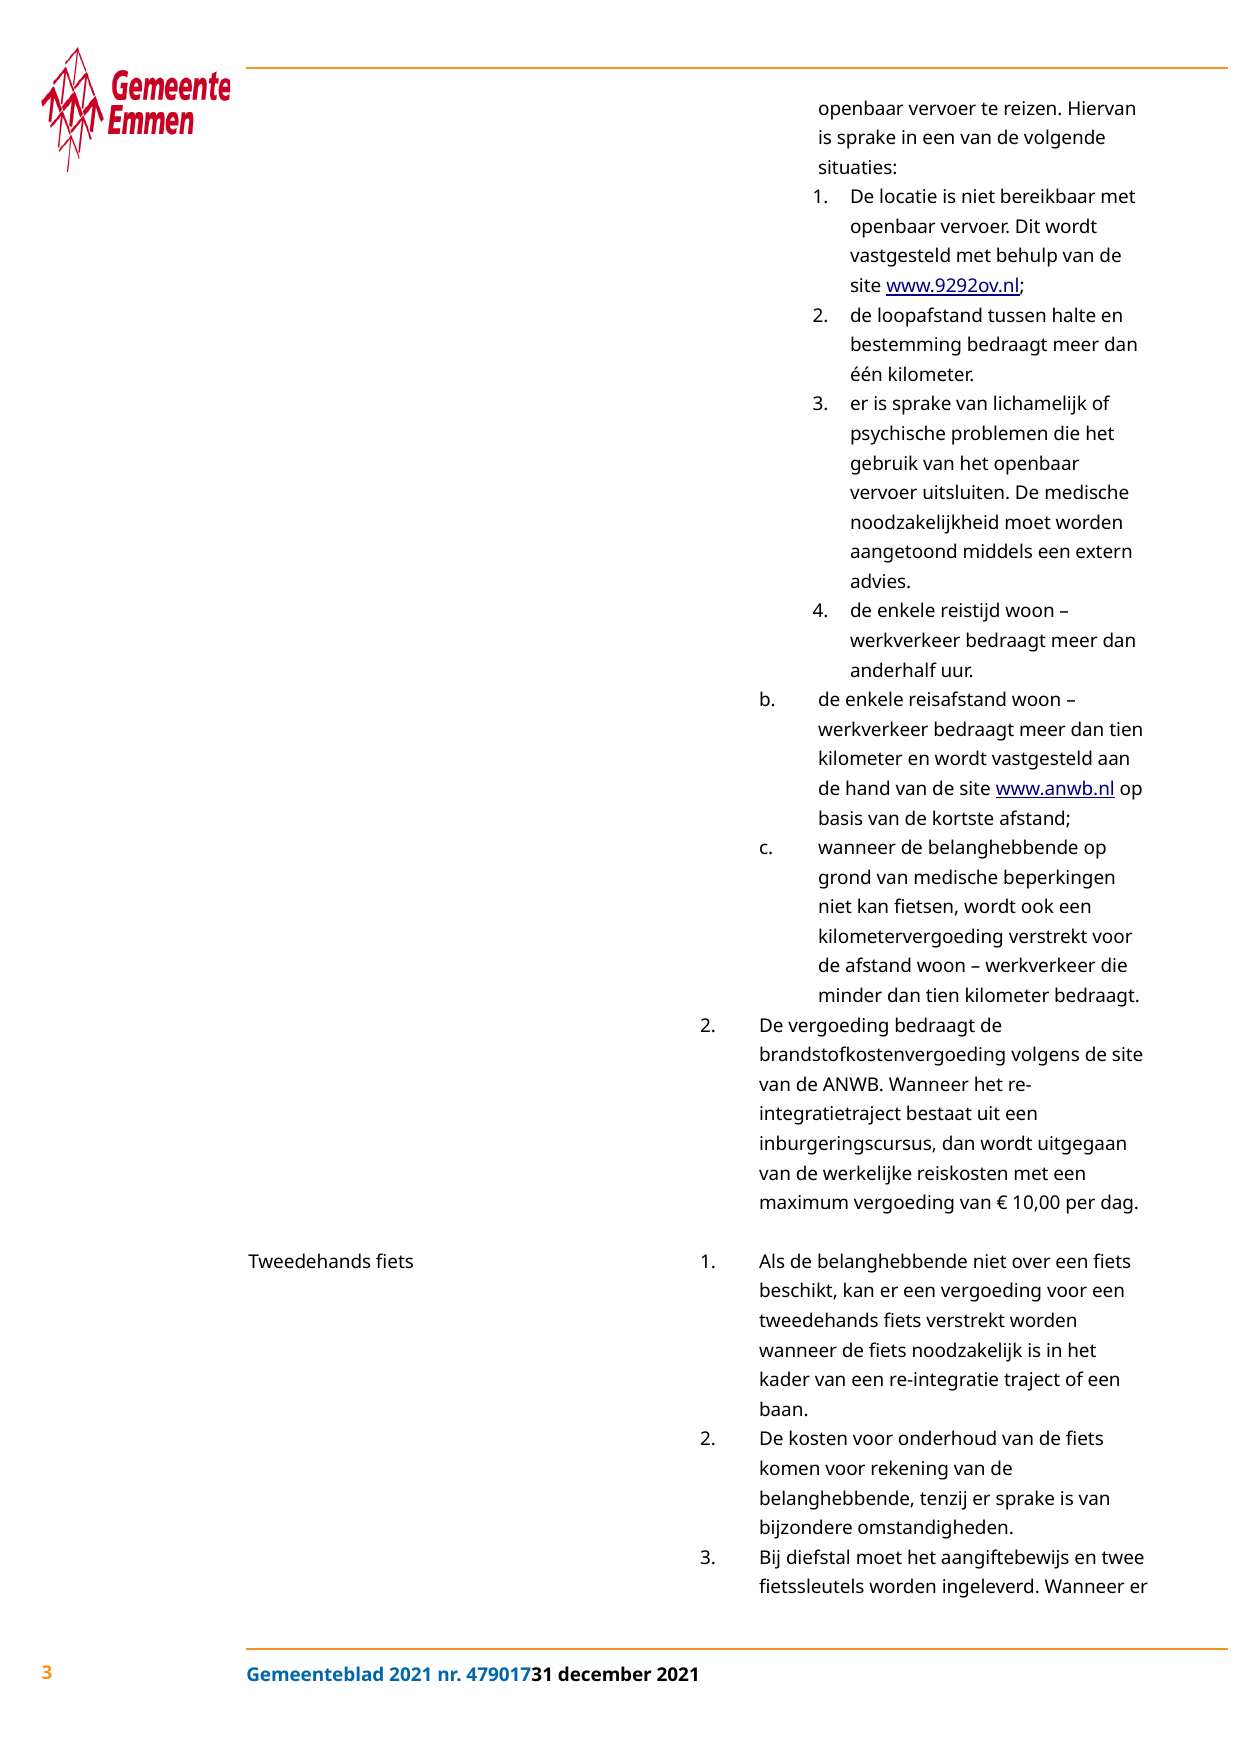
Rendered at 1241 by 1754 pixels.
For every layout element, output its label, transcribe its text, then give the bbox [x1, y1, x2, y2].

table_header Tweedehands fiets [248, 1248, 700, 1599]
table_header openbaar vervoer te reizen. Hiervan is sprake in een van de volgende situaties: De locatie is niet bereikbaar met openbaar vervoer. Dit wordt vastgesteld met behulp van de site www.9292ov.nl; de loopafstand tussen halte en bestemming bedraagt meer dan één kilometer. er is sprake van lichamelijk of psychische problemen die het gebruik van het openbaar vervoer uitsluiten. De medische noodzakelijkheid moet worden aangetoond middels een extern advies. de enkele reistijd woon – werkverkeer bedraagt meer dan anderhalf uur. de enkele reisafstand woon – werkverkeer bedraagt meer dan tien kilometer en wordt vastgesteld aan de hand van de site www.anwb.nl op basis van de kortste afstand; wanneer de belanghebbende op grond van medische beperkingen niet kan fietsen, wordt ook een kilometervergoeding verstrekt voor de afstand woon – werkverkeer die minder dan tien kilometer bedraagt. De vergoeding bedraagt de brandstofkostenvergoeding volgens de site van de ANWB. Wanneer het re-integratietraject bestaat uit een inburgeringscursus, dan wordt uitgegaan van de werkelijke reiskosten met een maximum vergoeding van € 10,00 per dag. [700, 95, 1152, 1215]
table_header Als de belanghebbende niet over een fiets beschikt, kan er een vergoeding voor een tweedehands fiets verstrekt worden wanneer de fiets noodzakelijk is in het kader van een re-integratie traject of een baan. De kosten voor onderhoud van de fiets komen voor rekening van de belanghebbende, tenzij er sprake is van bijzondere omstandigheden. Bij diefstal moet het aangiftebewijs en twee fietssleutels worden ingeleverd. Wanneer er [700, 1248, 1152, 1599]
table_header [248, 95, 700, 1215]
picture [41, 47, 231, 172]
